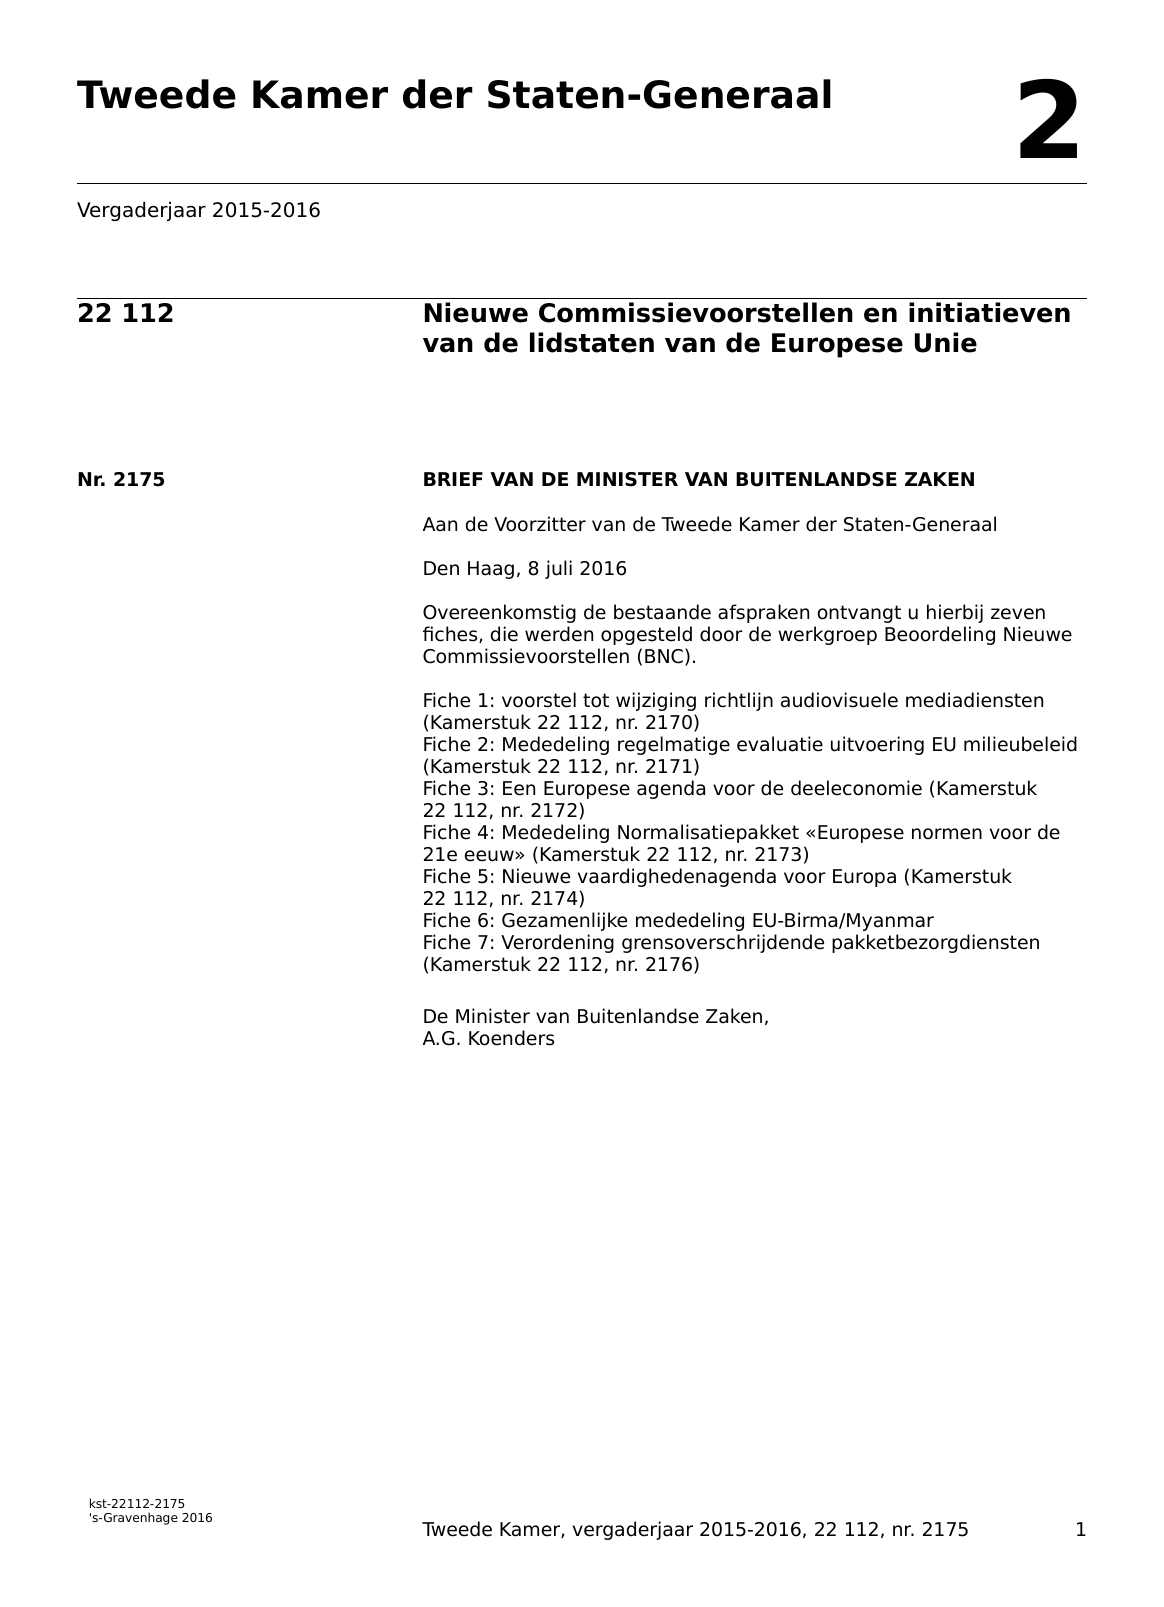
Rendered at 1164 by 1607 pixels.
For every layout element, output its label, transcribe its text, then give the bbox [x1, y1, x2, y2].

text Fiche 1: voorstel tot wijziging richtlijn audiovisuele mediadiensten (Kamerstuk 22 112, nr. 2170) [422, 690, 1087, 734]
text Fiche 5: Nieuwe vaardighedenagenda voor Europa (Kamerstuk 22 112, nr. 2174) [422, 866, 1087, 910]
table_header 2 [886, 59, 1087, 183]
text Fiche 3: Een Europese agenda voor de deeleconomie (Kamerstuk 22 112, nr. 2172) [422, 778, 1087, 822]
text Fiche 6: Gezamenlijke mededeling EU-Birma/Myanmar [422, 910, 1087, 932]
text Fiche 2: Mededeling regelmatige evaluatie uitvoering EU milieubeleid (Kamerstuk 22 112, nr. 2171) [422, 734, 1087, 778]
text Fiche 7: Verordening grensoverschrijdende pakketbezorgdiensten (Kamerstuk 22 112, nr. 2176) [422, 932, 1087, 976]
text Den Haag, 8 juli 2016 [422, 558, 1087, 580]
text Overeenkomstig de bestaande afspraken ontvangt u hierbij zeven fiches, die werden opgesteld door de werkgroep Beoordeling Nieuwe Commissievoorstellen (BNC). [422, 602, 1087, 668]
table_header Tweede Kamer der Staten-Generaal [77, 59, 886, 183]
table_cell Vergaderjaar 2015-2016 [77, 184, 1087, 298]
text 's-Gravenhage 2016 [88, 1511, 323, 1525]
text De Minister van Buitenlandse Zaken, A.G. Koenders [422, 1006, 1087, 1050]
text kst-22112-2175 [88, 1497, 323, 1511]
subtitle 22 112 Nieuwe Commissievoorstellen en initiatieven van de lidstaten van de Europese Unie [77, 299, 1087, 358]
text Fiche 4: Mededeling Normalisatiepakket «Europese normen voor de 21e eeuw» (Kamerstuk 22 112, nr. 2173) [422, 822, 1087, 866]
text Aan de Voorzitter van de Tweede Kamer der Staten-Generaal [422, 513, 1087, 536]
subtitle Nr. 2175 BRIEF VAN DE MINISTER VAN BUITENLANDSE ZAKEN [77, 469, 1087, 491]
